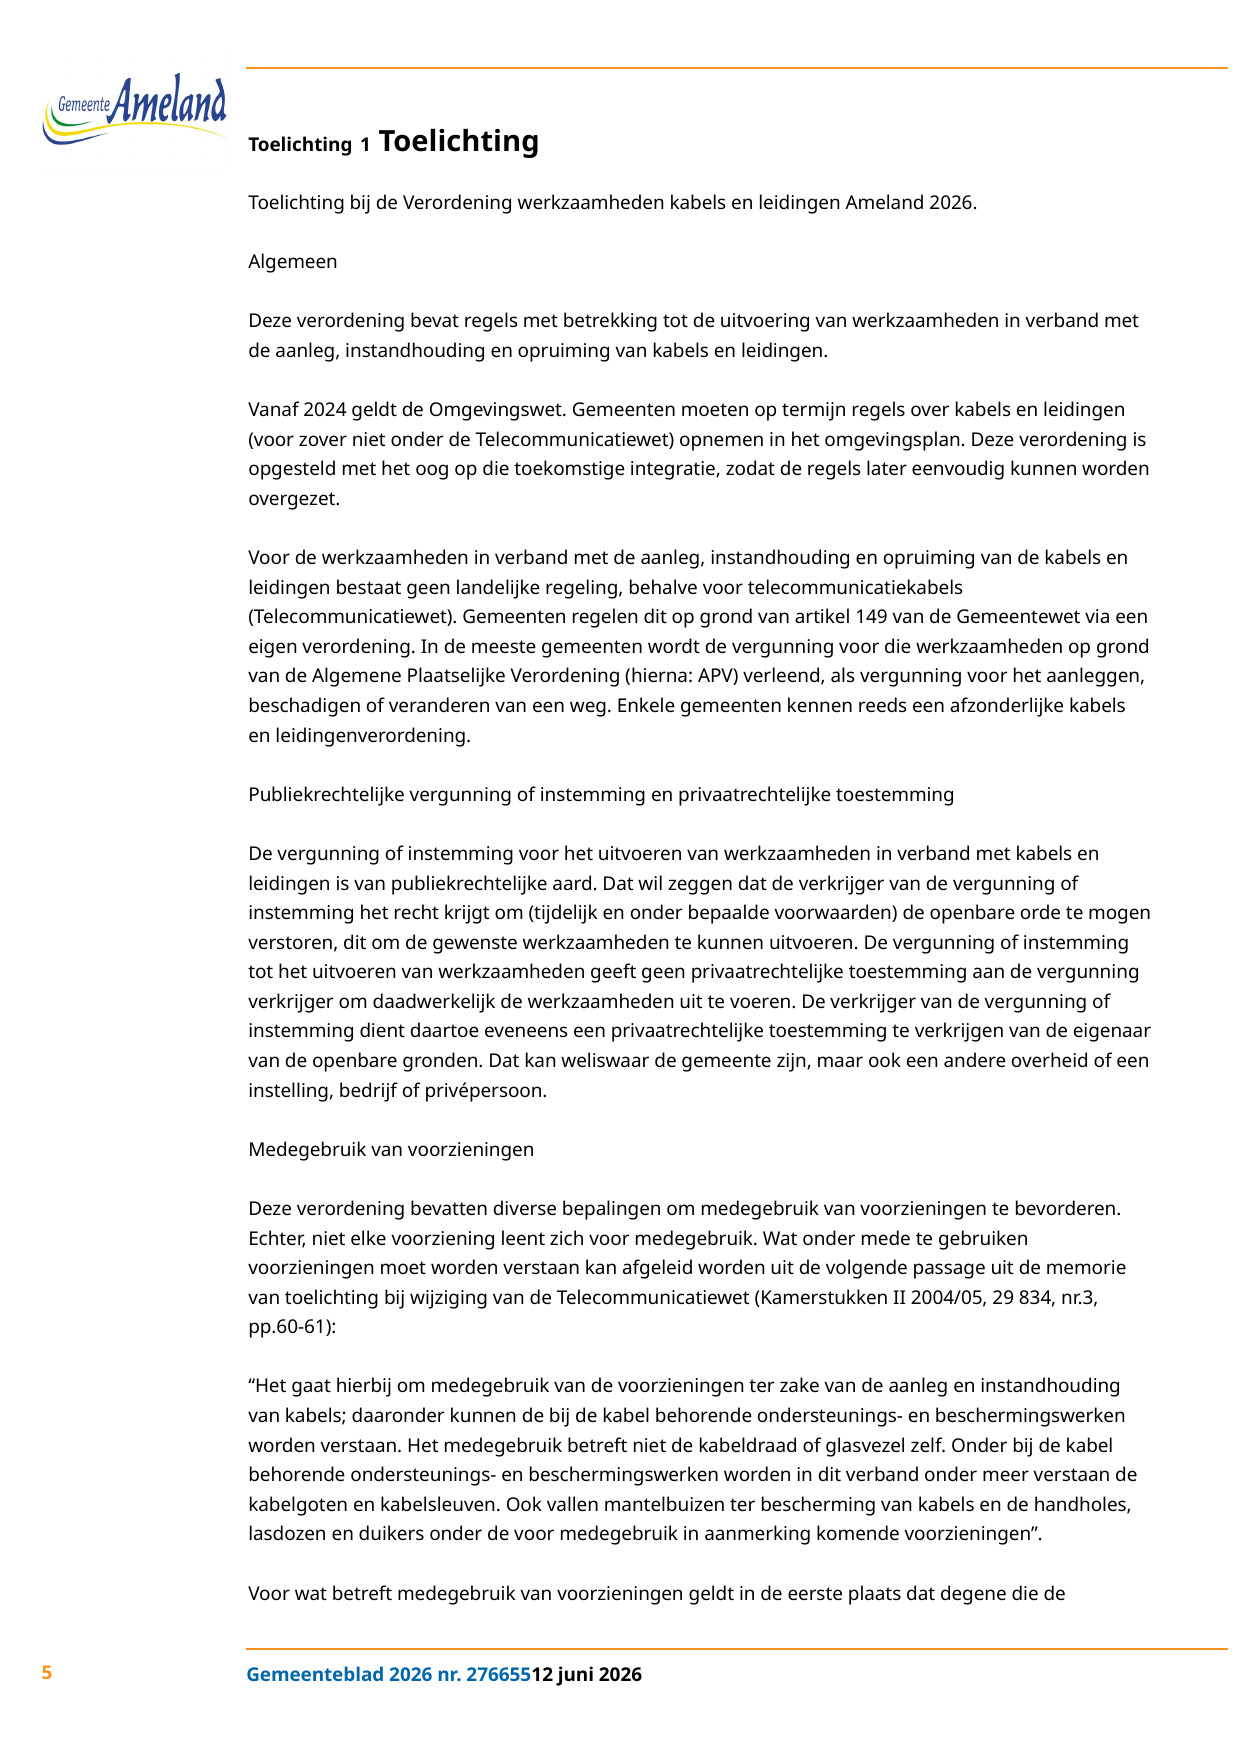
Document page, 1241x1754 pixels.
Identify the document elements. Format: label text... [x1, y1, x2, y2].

text Toelichting bij de Verordening werkzaamheden kabels en leidingen Ameland 2026. [248, 189, 1152, 215]
text De vergunning of instemming voor het uitvoeren van werkzaamheden in verband met kabels en leidingen is van publiekrechtelijke aard. Dat wil zeggen dat de verkrijger van de vergunning of instemming het recht krijgt om (tijdelijk en onder bepaalde voorwaarden) de openbare orde te mogen verstoren, dit om de gewenste werkzaamheden te kunnen uitvoeren. De vergunning of instemming tot het uitvoeren van werkzaamheden geeft geen privaatrechtelijke toestemming aan de vergunning verkrijger om daadwerkelijk de werkzaamheden uit te voeren. De verkrijger van de vergunning of instemming dient daartoe eveneens een privaatrechtelijke toestemming te verkrijgen van de eigenaar van de openbare gronden. Dat kan weliswaar de gemeente zijn, maar ook een andere overheid of een instelling, bedrijf of privépersoon. [248, 840, 1152, 1103]
text Toelichting 1 Toelichting [248, 121, 1152, 160]
text Medegebruik van voorzieningen [248, 1136, 1152, 1162]
text Algemeen [248, 248, 1152, 274]
text Voor wat betreft medegebruik van voorzieningen geldt in de eerste plaats dat degene die de [248, 1580, 1152, 1606]
text Voor de werkzaamheden in verband met de aanleg, instandhouding en opruiming van de kabels en leidingen bestaat geen landelijke regeling, behalve voor telecommunicatiekabels (Telecommunicatiewet). Gemeenten regelen dit op grond van artikel 149 van de Gemeentewet via een eigen verordening. In de meeste gemeenten wordt de vergunning voor die werkzaamheden op grond van de Algemene Plaatselijke Verordening (hierna: APV) verleend, als vergunning voor het aanleggen, beschadigen of veranderen van een weg. Enkele gemeenten kennen reeds een afzonderlijke kabels en leidingenverordening. [248, 544, 1152, 748]
picture [41, 47, 231, 172]
text Publiekrechtelijke vergunning of instemming en privaatrechtelijke toestemming [248, 781, 1152, 807]
text Deze verordening bevatten diverse bepalingen om medegebruik van voorzieningen te bevorderen. Echter, niet elke voorziening leent zich voor medegebruik. Wat onder mede te gebruiken voorzieningen moet worden verstaan kan afgeleid worden uit de volgende passage uit de memorie van toelichting bij wijziging van de Telecommunicatiewet (Kamerstukken II 2004/05, 29 834, nr.3, pp.60-61): [248, 1195, 1152, 1339]
text “Het gaat hierbij om medegebruik van de voorzieningen ter zake van de aanleg en instandhouding van kabels; daaronder kunnen de bij de kabel behorende ondersteunings- en beschermingswerken worden verstaan. Het medegebruik betreft niet de kabeldraad of glasvezel zelf. Onder bij de kabel behorende ondersteunings- en beschermingswerken worden in dit verband onder meer verstaan de kabelgoten en kabelsleuven. Ook vallen mantelbuizen ter bescherming van kabels en de handholes, lasdozen en duikers onder de voor medegebruik in aanmerking komende voorzieningen”. [248, 1373, 1152, 1546]
text Vanaf 2024 geldt de Omgevingswet. Gemeenten moeten op termijn regels over kabels en leidingen (voor zover niet onder de Telecommunicatiewet) opnemen in het omgevingsplan. Deze verordening is opgesteld met het oog op die toekomstige integratie, zodat de regels later eenvoudig kunnen worden overgezet. [248, 396, 1152, 511]
text Deze verordening bevat regels met betrekking tot de uitvoering van werkzaamheden in verband met de aanleg, instandhouding en opruiming van kabels en leidingen. [248, 308, 1152, 363]
